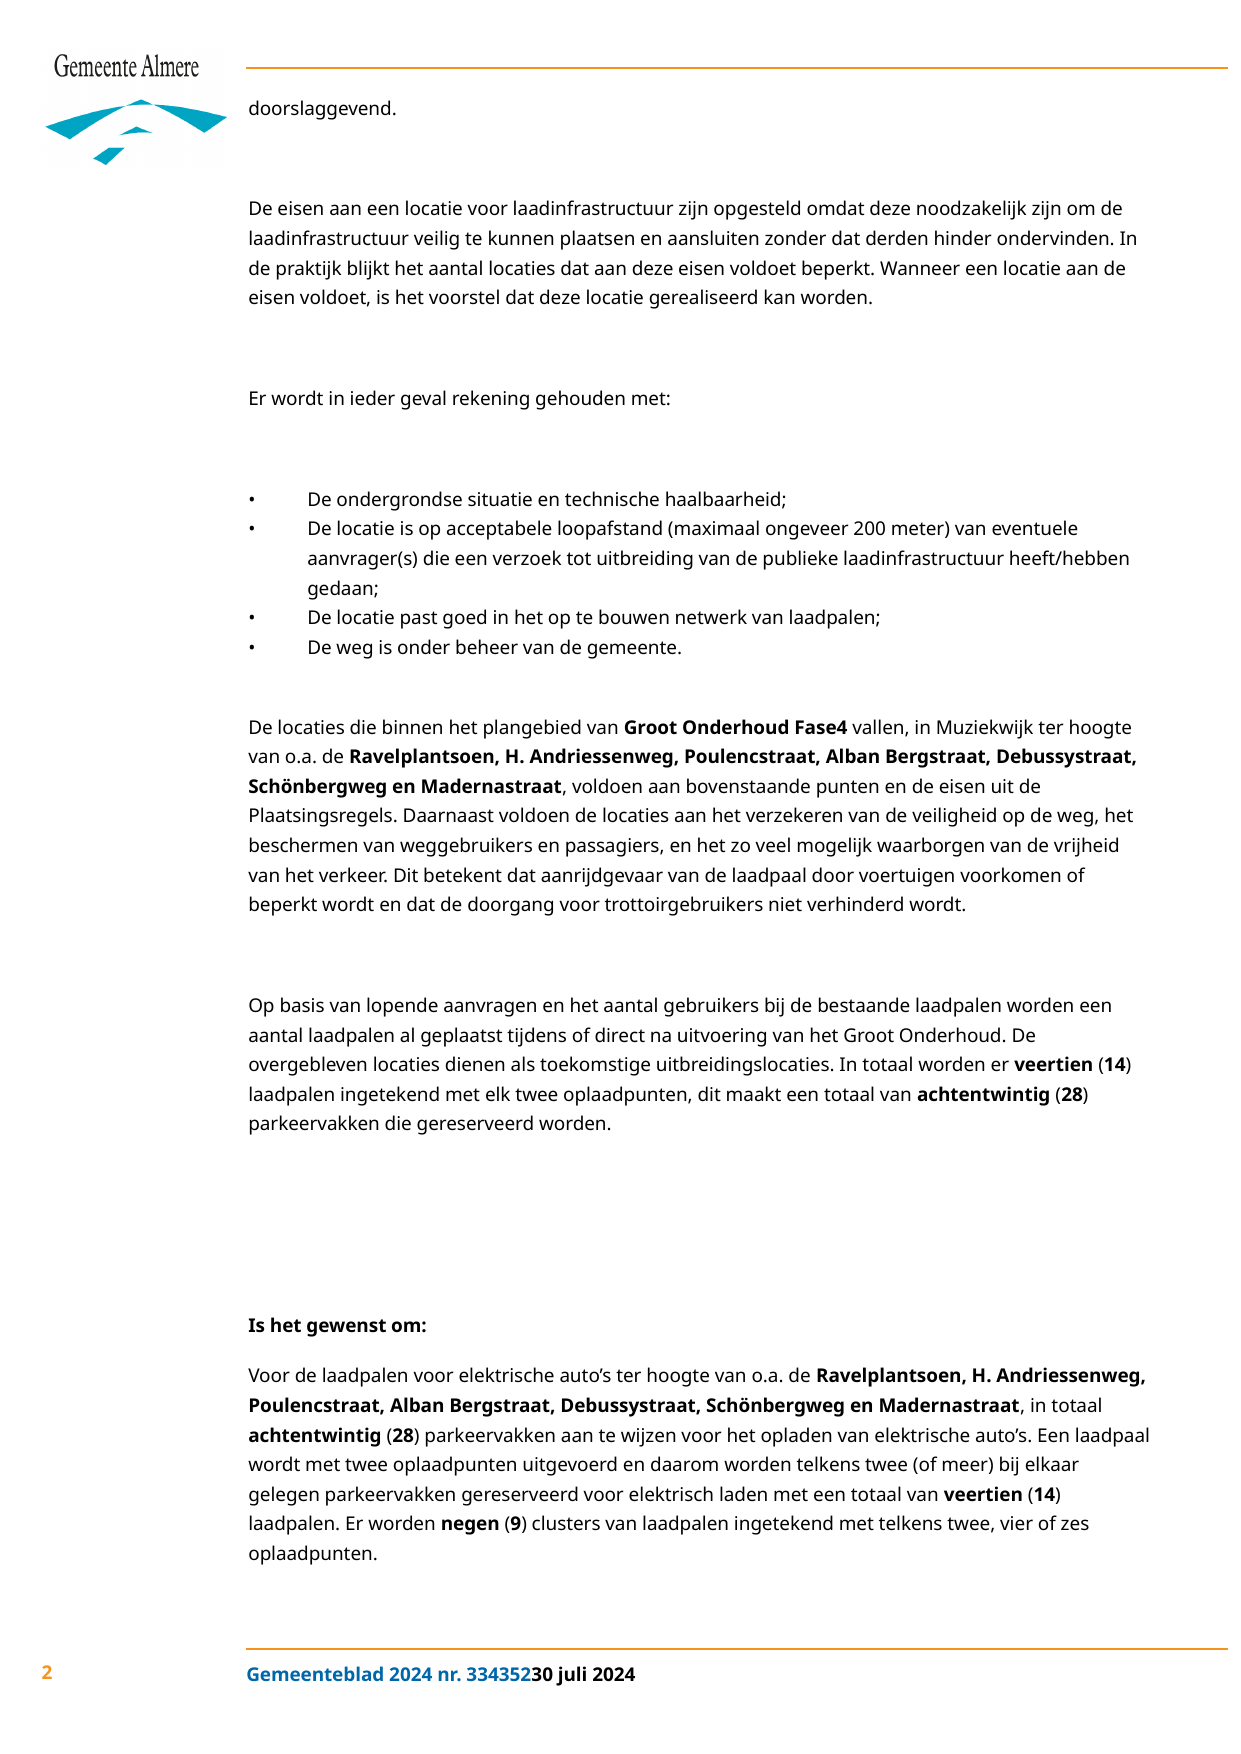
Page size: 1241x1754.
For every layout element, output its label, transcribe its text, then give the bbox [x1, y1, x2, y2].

text doorslaggevend. [248, 95, 1152, 121]
text Er wordt in ieder geval rekening gehouden met: [248, 385, 1152, 411]
text Op basis van lopende aanvragen en het aantal gebruikers bij de bestaande laadpalen worden een aantal laadpalen al geplaatst tijdens of direct na uitvoering van het Groot Onderhoud. De overgebleven locaties dienen als toekomstige uitbreidingslocaties. In totaal worden er veertien (14) laadpalen ingetekend met elk twee oplaadpunten, dit maakt een totaal van achtentwintig (28) parkeervakken die gereserveerd worden. [248, 992, 1152, 1136]
list De locatie is op acceptabele loopafstand (maximaal ongeveer 200 meter) van eventuele aanvrager(s) die een verzoek tot uitbreiding van de publieke laadinfrastructuur heeft/hebben gedaan; [248, 516, 1152, 601]
text Voor de laadpalen voor elektrische auto’s ter hoogte van o.a. de Ravelplantsoen, H. Andriessenweg, Poulencstraat, Alban Bergstraat, Debussystraat, Schönbergweg en Madernastraat, in totaal achtentwintig (28) parkeervakken aan te wijzen voor het opladen van elektrische auto’s. Een laadpaal wordt met twee oplaadpunten uitgevoerd en daarom worden telkens twee (of meer) bij elkaar gelegen parkeervakken gereserveerd voor elektrisch laden met een totaal van veertien (14) laadpalen. Er worden negen (9) clusters van laadpalen ingetekend met telkens twee, vier of zes oplaadpunten. [248, 1363, 1152, 1566]
text De eisen aan een locatie voor laadinfrastructuur zijn opgesteld omdat deze noodzakelijk zijn om de laadinfrastructuur veilig te kunnen plaatsen en aansluiten zonder dat derden hinder ondervinden. In de praktijk blijkt het aantal locaties dat aan deze eisen voldoet beperkt. Wanneer een locatie aan de eisen voldoet, is het voorstel dat deze locatie gerealiseerd kan worden. [248, 196, 1152, 310]
text De locaties die binnen het plangebied van Groot Onderhoud Fase4 vallen, in Muziekwijk ter hoogte van o.a. de Ravelplantsoen, H. Andriessenweg, Poulencstraat, Alban Bergstraat, Debussystraat, Schönbergweg en Madernastraat, voldoen aan bovenstaande punten en de eisen uit de Plaatsingsregels. Daarnaast voldoen de locaties aan het verzekeren van de veiligheid op de weg, het beschermen van weggebruikers en passagiers, en het zo veel mogelijk waarborgen van de vrijheid van het verkeer. Dit betekent dat aanrijdgevaar van de laadpaal door voertuigen voorkomen of beperkt wordt en dat de doorgang voor trottoirgebruikers niet verhinderd wordt. [248, 714, 1152, 917]
list De locatie past goed in het op te bouwen netwerk van laadpalen; [248, 604, 1152, 630]
list De weg is onder beheer van de gemeente. [248, 634, 1152, 660]
list De ondergrondse situatie en technische haalbaarheid; [248, 486, 1152, 512]
text Is het gewenst om: [248, 1312, 1152, 1338]
picture [41, 47, 231, 172]
